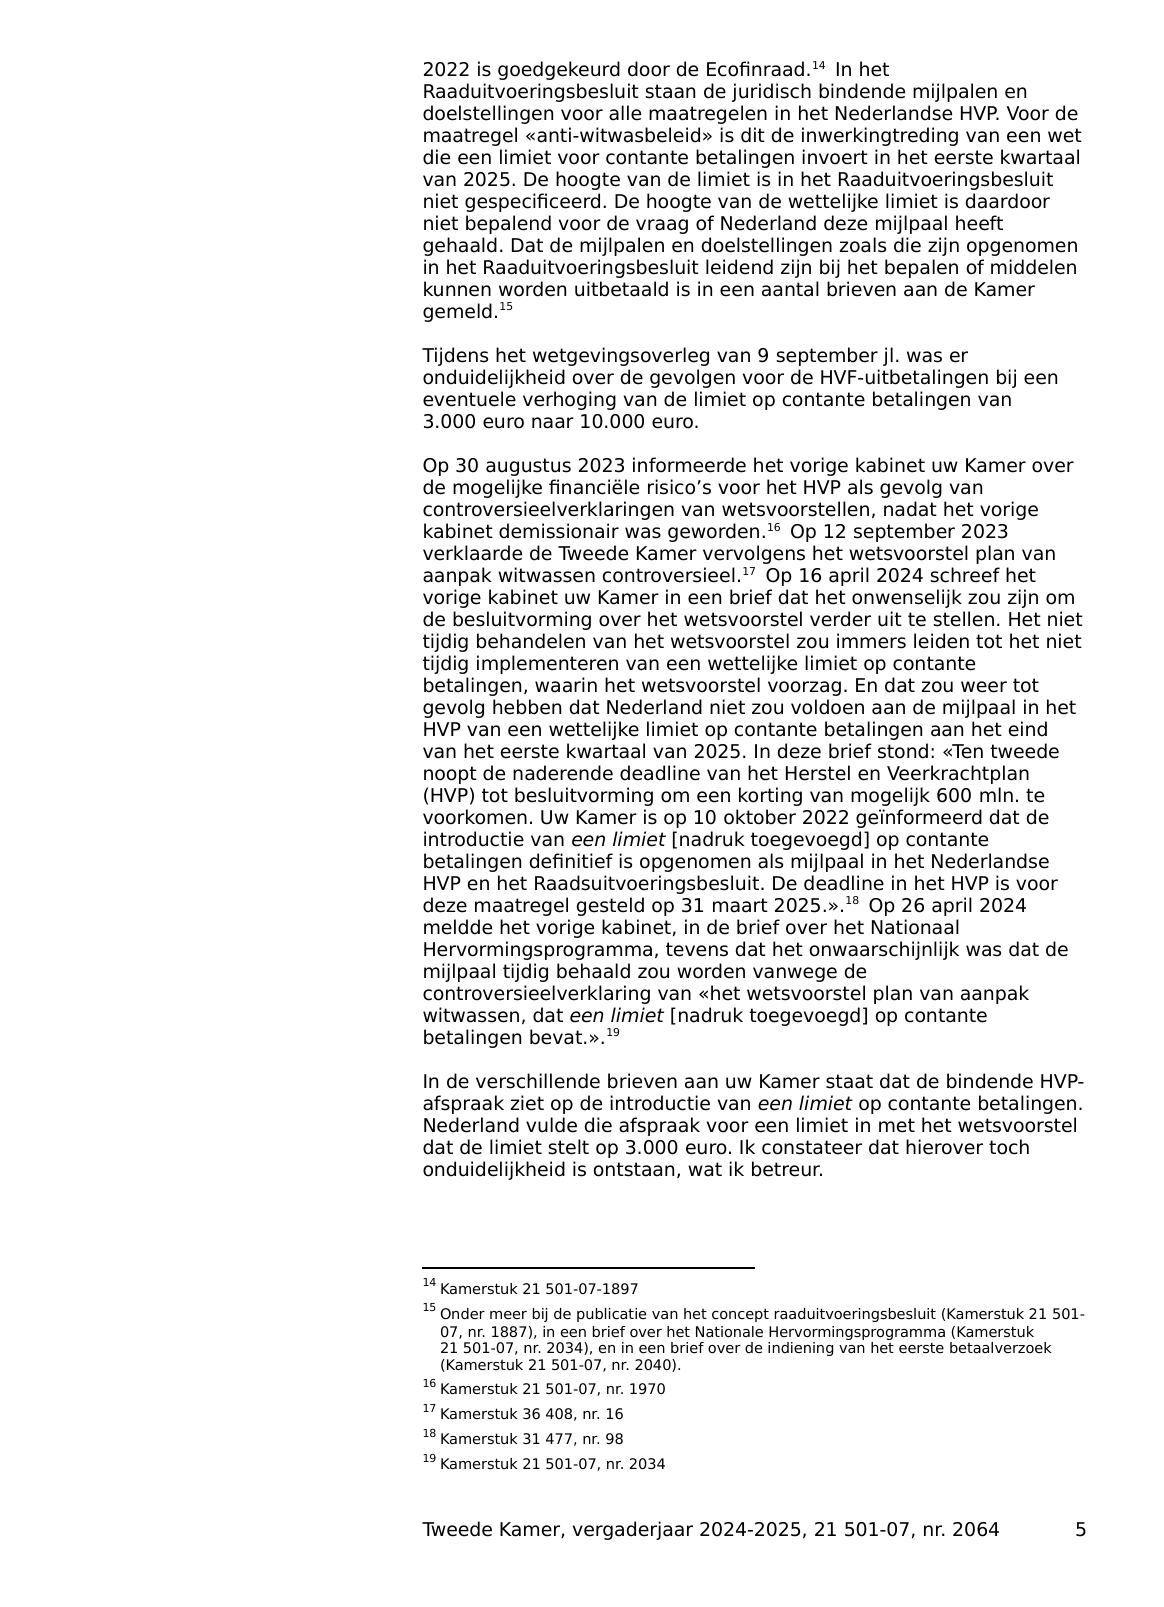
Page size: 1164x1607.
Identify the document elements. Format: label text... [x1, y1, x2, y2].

text 2022 is goedgekeurd door de Ecofinraad. In het Raaduitvoeringsbesluit staan de juridisch bindende mijlpalen en doelstellingen voor alle maatregelen in het Nederlandse HVP. Voor de maatregel «anti-witwasbeleid» is dit de inwerkingtreding van een wet die een limiet voor contante betalingen invoert in het eerste kwartaal van 2025. De hoogte van de limiet is in het Raaduitvoeringsbesluit niet gespecificeerd. De hoogte van de wettelijke limiet is daardoor niet bepalend voor de vraag of Nederland deze mijlpaal heeft gehaald. Dat de mijlpalen en doelstellingen zoals die zijn opgenomen in het Raaduitvoeringsbesluit leidend zijn bij het bepalen of middelen kunnen worden uitbetaald is in een aantal brieven aan de Kamer gemeld. [422, 59, 1087, 323]
text Kamerstuk 21 501-07-1897 [422, 1277, 1087, 1299]
text Kamerstuk 31 477, nr. 98 [422, 1427, 1087, 1449]
text Op 30 augustus 2023 informeerde het vorige kabinet uw Kamer over de mogelijke financiële risico’s voor het HVP als gevolg van controversieelverklaringen van wetsvoorstellen, nadat het vorige kabinet demissionair was geworden. Op 12 september 2023 verklaarde de Tweede Kamer vervolgens het wetsvoorstel plan van aanpak witwassen controversieel. Op 16 april 2024 schreef het vorige kabinet uw Kamer in een brief dat het onwenselijk zou zijn om de besluitvorming over het wetsvoorstel verder uit te stellen. Het niet tijdig behandelen van het wetsvoorstel zou immers leiden tot het niet tijdig implementeren van een wettelijke limiet op contante betalingen, waarin het wetsvoorstel voorzag. En dat zou weer tot gevolg hebben dat Nederland niet zou voldoen aan de mijlpaal in het HVP van een wettelijke limiet op contante betalingen aan het eind van het eerste kwartaal van 2025. In deze brief stond: «Ten tweede noopt de naderende deadline van het Herstel en Veerkrachtplan (HVP) tot besluitvorming om een korting van mogelijk 600 mln. te voorkomen. Uw Kamer is op 10 oktober 2022 geïnformeerd dat de introductie van een limiet [nadruk toegevoegd] op contante betalingen definitief is opgenomen als mijlpaal in het Nederlandse HVP en het Raadsuitvoeringsbesluit. De deadline in het HVP is voor deze maatregel gesteld op 31 maart 2025.». Op 26 april 2024 meldde het vorige kabinet, in de brief over het Nationaal Hervormingsprogramma, tevens dat het onwaarschijnlijk was dat de mijlpaal tijdig behaald zou worden vanwege de controversieelverklaring van «het wetsvoorstel plan van aanpak witwassen, dat een limiet [nadruk toegevoegd] op contante betalingen bevat.». [422, 455, 1087, 1048]
text Kamerstuk 36 408, nr. 16 [422, 1402, 1087, 1424]
text Onder meer bij de publicatie van het concept raaduitvoeringsbesluit (Kamerstuk 21 501-07, nr. 1887), in een brief over het Nationale Hervormingsprogramma (Kamerstuk 21 501-07, nr. 2034), en in een brief over de indiening van het eerste betaalverzoek (Kamerstuk 21 501-07, nr. 2040). [422, 1302, 1087, 1374]
text Kamerstuk 21 501-07, nr. 1970 [422, 1377, 1087, 1399]
text Kamerstuk 21 501-07, nr. 2034 [422, 1452, 1087, 1474]
text Tijdens het wetgevingsoverleg van 9 september jl. was er onduidelijkheid over de gevolgen voor de HVF-uitbetalingen bij een eventuele verhoging van de limiet op contante betalingen van 3.000 euro naar 10.000 euro. [422, 345, 1087, 433]
text In de verschillende brieven aan uw Kamer staat dat de bindende HVP-afspraak ziet op de introductie van een limiet op contante betalingen. Nederland vulde die afspraak voor een limiet in met het wetsvoorstel dat de limiet stelt op 3.000 euro. Ik constateer dat hierover toch onduidelijkheid is ontstaan, wat ik betreur. [422, 1071, 1087, 1181]
